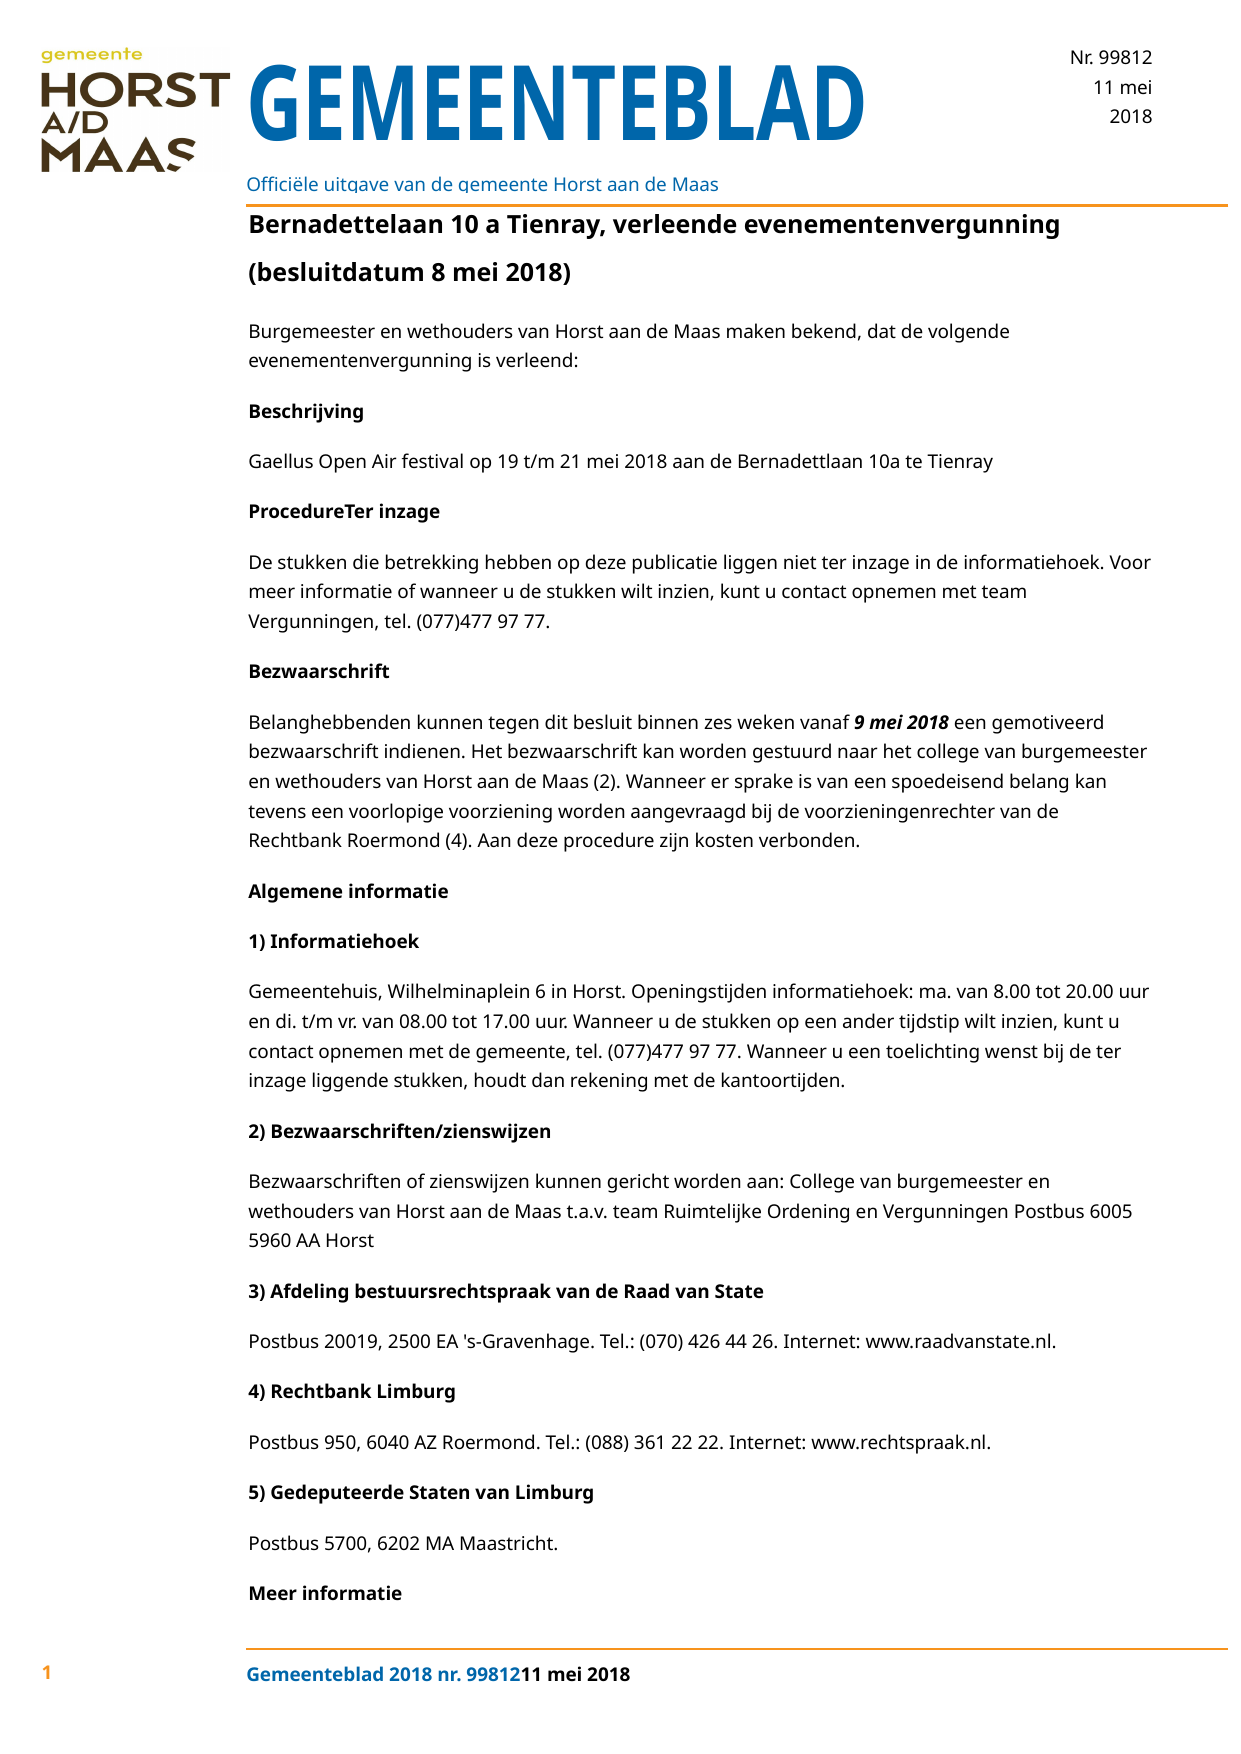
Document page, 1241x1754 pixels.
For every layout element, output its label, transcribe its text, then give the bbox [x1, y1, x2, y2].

text 3) Afdeling bestuursrechtspraak van de Raad van State [248, 1278, 1152, 1304]
picture [41, 47, 231, 172]
text Postbus 950, 6040 AZ Roermond. Tel.: (088) 361 22 22. Internet: www.rechtspraak.nl. [248, 1429, 1152, 1455]
text Gemeentehuis, Wilhelminaplein 6 in Horst. Openingstijden informatiehoek: ma. van 8.00 tot 20.00 uur en di. t/m vr. van 08.00 tot 17.00 uur. Wanneer u de stukken op een ander tijdstip wilt inzien, kunt u contact opnemen met de gemeente, tel. (077)477 97 77. Wanneer u een toelichting wenst bij de ter inzage liggende stukken, houdt dan rekening met de kantoortijden. [248, 979, 1152, 1093]
text Beschrijving [248, 398, 1152, 424]
text Gaellus Open Air festival op 19 t/m 21 mei 2018 aan de Bernadettlaan 10a te Tienray [248, 448, 1152, 474]
text ProcedureTer inzage [248, 499, 1152, 524]
text Bezwaarschriften of zienswijzen kunnen gericht worden aan: College van burgemeester en wethouders van Horst aan de Maas t.a.v. team Ruimtelijke Ordening en Vergunningen Postbus 6005 5960 AA Horst [248, 1168, 1152, 1253]
text 1) Informatiehoek [248, 928, 1152, 954]
text 2) Bezwaarschriften/zienswijzen [248, 1118, 1152, 1144]
text Meer informatie [248, 1580, 1152, 1606]
text De stukken die betrekking hebben op deze publicatie liggen niet ter inzage in de informatiehoek. Voor meer informatie of wanneer u de stukken wilt inzien, kunt u contact opnemen met team Vergunningen, tel. (077)477 97 77. [248, 549, 1152, 634]
text Postbus 5700, 6202 MA Maastricht. [248, 1530, 1152, 1556]
text Postbus 20019, 2500 EA 's-Gravenhage. Tel.: (070) 426 44 26. Internet: www.raadvanstate.nl. [248, 1328, 1152, 1354]
text 5) Gedeputeerde Staten van Limburg [248, 1479, 1152, 1505]
text Bernadettelaan 10 a Tienray, verleende evenementenvergunning (besluitdatum 8 mei 2018) [248, 207, 1152, 288]
text Bezwaarschrift [248, 659, 1152, 684]
text Algemene informatie [248, 878, 1152, 904]
text Burgemeester en wethouders van Horst aan de Maas maken bekend, dat de volgende evenementenvergunning is verleend: [248, 318, 1152, 373]
text 4) Rechtbank Limburg [248, 1379, 1152, 1404]
text Belanghebbenden kunnen tegen dit besluit binnen zes weken vanaf 9 mei 2018 een gemotiveerd bezwaarschrift indienen. Het bezwaarschrift kan worden gestuurd naar het college van burgemeester en wethouders van Horst aan de Maas (2). Wanneer er sprake is van een spoedeisend belang kan tevens een voorlopige voorziening worden aangevraagd bij de voorzieningenrechter van de Rechtbank Roermond (4). Aan deze procedure zijn kosten verbonden. [248, 709, 1152, 853]
